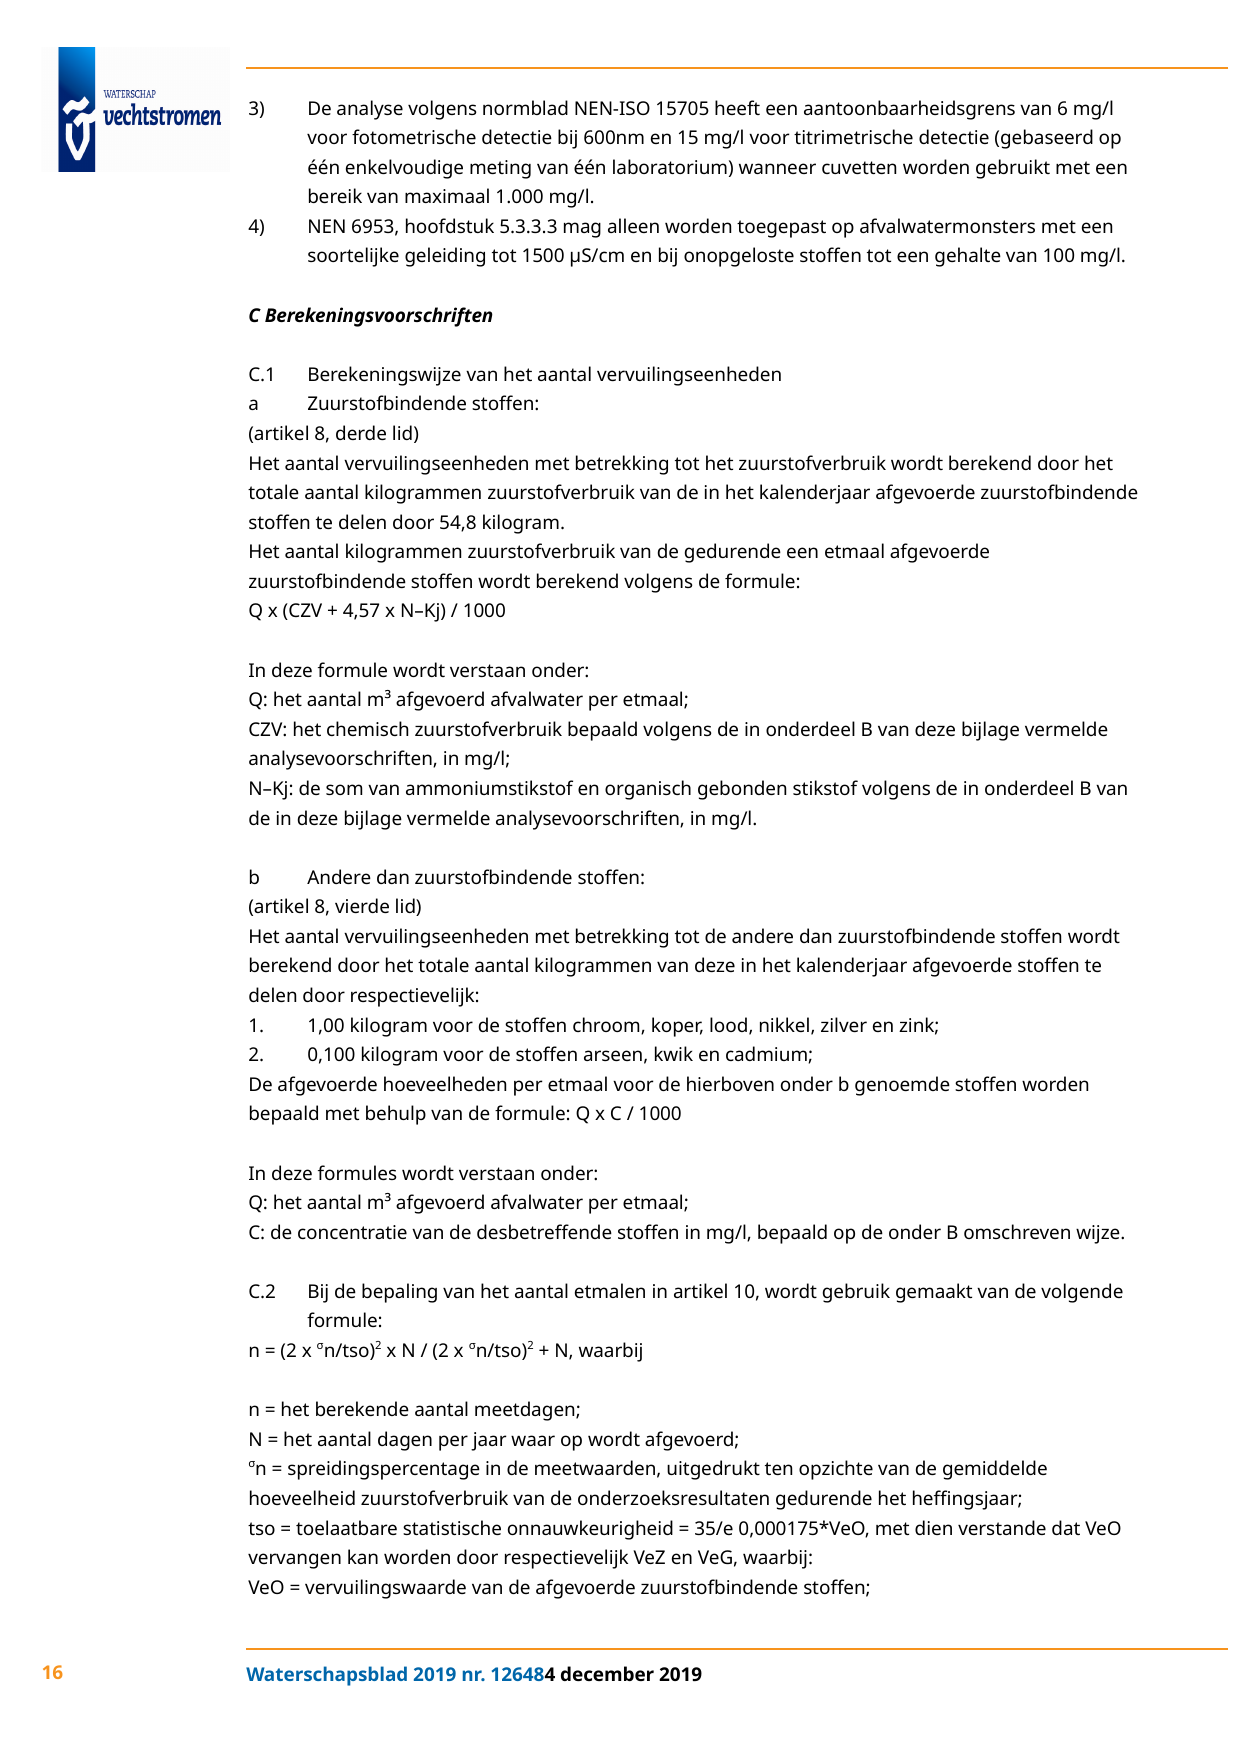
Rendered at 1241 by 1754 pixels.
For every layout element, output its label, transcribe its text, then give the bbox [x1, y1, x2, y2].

list 0,100 kilogram voor de stoffen arseen, kwik en cadmium; [248, 1041, 1152, 1067]
text n = (2 x σn/tso)2 x N / (2 x σn/tso)2 + N, waarbij [248, 1337, 1152, 1363]
list De analyse volgens normblad NEN-ISO 15705 heeft een aantoonbaarheidsgrens van 6 mg/l voor fotometrische detectie bij 600nm en 15 mg/l voor titrimetrische detectie (gebaseerd op één enkelvoudige meting van één laboratorium) wanneer cuvetten worden gebruikt met een bereik van maximaal 1.000 mg/l. [248, 95, 1152, 209]
list Zuurstofbindende stoffen: [248, 391, 1152, 416]
text CZV: het chemisch zuurstofverbruik bepaald volgens de in onderdeel B van deze bijlage vermelde analysevoorschriften, in mg/l; [248, 716, 1152, 771]
text (artikel 8, derde lid) [248, 420, 1152, 446]
text C: de concentratie van de desbetreffende stoffen in mg/l, bepaald op de onder B omschreven wijze. [248, 1219, 1152, 1245]
picture [41, 47, 231, 172]
text Het aantal kilogrammen zuurstofverbruik van de gedurende een etmaal afgevoerde zuurstofbindende stoffen wordt berekend volgens de formule: [248, 538, 1152, 594]
list NEN 6953, hoofdstuk 5.3.3.3 mag alleen worden toegepast op afvalwatermonsters met een soortelijke geleiding tot 1500 µS/cm en bij onopgeloste stoffen tot een gehalte van 100 mg/l. [248, 213, 1152, 268]
text Q: het aantal m³ afgevoerd afvalwater per etmaal; [248, 686, 1152, 712]
text C Berekeningsvoorschriften [248, 302, 1152, 328]
list Berekeningswijze van het aantal vervuilingseenheden [248, 361, 1152, 387]
list Andere dan zuurstofbindende stoffen: [248, 864, 1152, 890]
text VeO = vervuilingswaarde van de afgevoerde zuurstofbindende stoffen; [248, 1574, 1152, 1600]
text De afgevoerde hoeveelheden per etmaal voor de hierboven onder b genoemde stoffen worden bepaald met behulp van de formule: Q x C / 1000 [248, 1071, 1152, 1126]
text tso = toelaatbare statistische onnauwkeurigheid = 35/e 0,000175*VeO, met dien verstande dat VeO vervangen kan worden door respectievelijk VeZ en VeG, waarbij: [248, 1515, 1152, 1570]
text σn = spreidingspercentage in de meetwaarden, uitgedrukt ten opzichte van de gemiddelde hoeveelheid zuurstofverbruik van de onderzoeksresultaten gedurende het heffingsjaar; [248, 1456, 1152, 1511]
text N = het aantal dagen per jaar waar op wordt afgevoerd; [248, 1426, 1152, 1452]
text (artikel 8, vierde lid) [248, 893, 1152, 919]
text In deze formule wordt verstaan onder: [248, 657, 1152, 683]
text In deze formules wordt verstaan onder: [248, 1160, 1152, 1186]
text Het aantal vervuilingseenheden met betrekking tot de andere dan zuurstofbindende stoffen wordt berekend door het totale aantal kilogrammen van deze in het kalenderjaar afgevoerde stoffen te delen door respectievelijk: [248, 923, 1152, 1008]
text Q: het aantal m³ afgevoerd afvalwater per etmaal; [248, 1189, 1152, 1215]
text n = het berekende aantal meetdagen; [248, 1396, 1152, 1422]
list 1,00 kilogram voor de stoffen chroom, koper, lood, nikkel, zilver en zink; [248, 1012, 1152, 1038]
text Q x (CZV + 4,57 x N–Kj) / 1000 [248, 598, 1152, 623]
list Bij de bepaling van het aantal etmalen in artikel 10, wordt gebruik gemaakt van de volgende formule: [248, 1278, 1152, 1333]
text N–Kj: de som van ammoniumstikstof en organisch gebonden stikstof volgens de in onderdeel B van de in deze bijlage vermelde analysevoorschriften, in mg/l. [248, 775, 1152, 831]
text Het aantal vervuilingseenheden met betrekking tot het zuurstofverbruik wordt berekend door het totale aantal kilogrammen zuurstofverbruik van de in het kalenderjaar afgevoerde zuurstofbindende stoffen te delen door 54,8 kilogram. [248, 450, 1152, 535]
